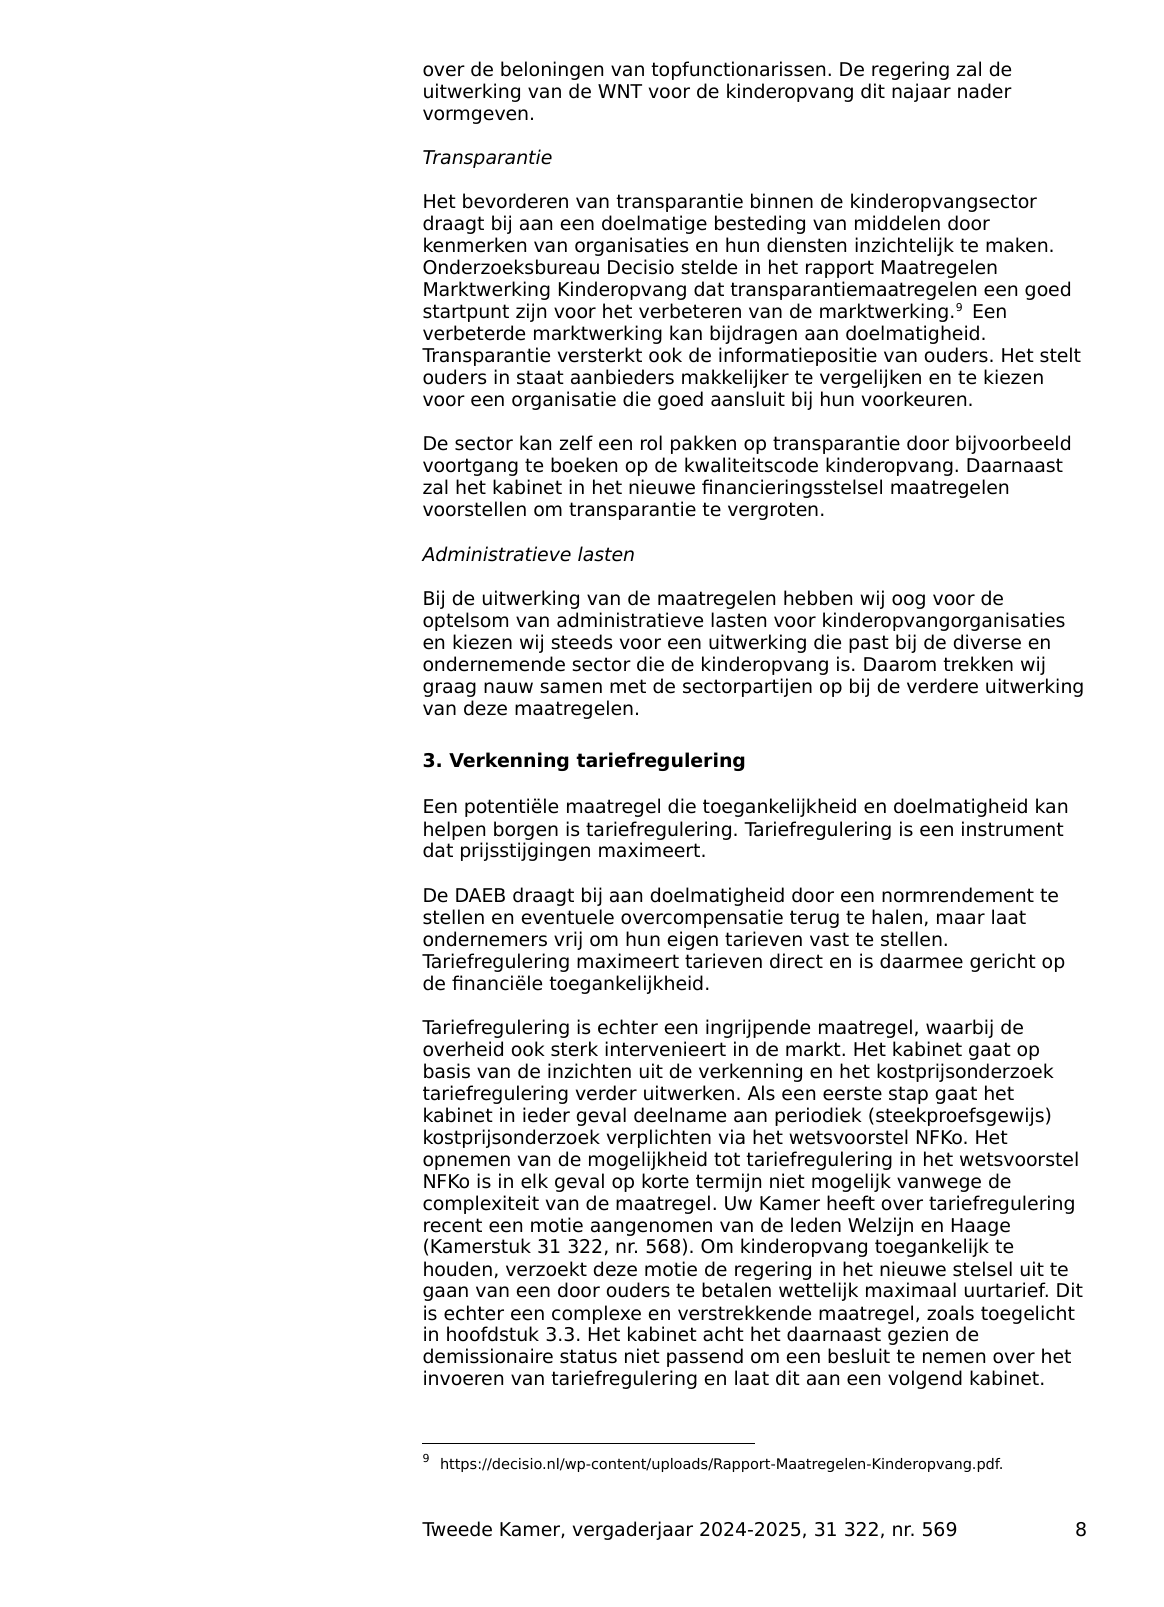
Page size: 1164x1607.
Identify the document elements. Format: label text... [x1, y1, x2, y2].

subtitle 3. Verkenning tariefregulering [422, 749, 1087, 771]
text Bij de uitwerking van de maatregelen hebben wij oog voor de optelsom van administratieve lasten voor kinderopvangorganisaties en kiezen wij steeds voor een uitwerking die past bij de diverse en ondernemende sector die de kinderopvang is. Daarom trekken wij graag nauw samen met de sectorpartijen op bij de verdere uitwerking van deze maatregelen. [422, 588, 1087, 719]
text De sector kan zelf een rol pakken op transparantie door bijvoorbeeld voortgang te boeken op de kwaliteitscode kinderopvang. Daarnaast zal het kabinet in het nieuwe financieringsstelsel maatregelen voorstellen om transparantie te vergroten. [422, 433, 1087, 521]
text over de beloningen van topfunctionarissen. De regering zal de uitwerking van de WNT voor de kinderopvang dit najaar nader vormgeven. [422, 59, 1087, 125]
text De DAEB draagt bij aan doelmatigheid door een normrendement te stellen en eventuele overcompensatie terug te halen, maar laat ondernemers vrij om hun eigen tarieven vast te stellen. Tariefregulering maximeert tarieven direct en is daarmee gericht op de financiële toegankelijkheid. [422, 884, 1087, 994]
text https://decisio.nl/wp-content/uploads/Rapport-Maatregelen-Kinderopvang.pdf. [422, 1452, 1087, 1474]
text Het bevorderen van transparantie binnen de kinderopvangsector draagt bij aan een doelmatige besteding van middelen door kenmerken van organisaties en hun diensten inzichtelijk te maken. Onderzoeksbureau Decisio stelde in het rapport Maatregelen Marktwerking Kinderopvang dat transparantiemaatregelen een goed startpunt zijn voor het verbeteren van de marktwerking. Een verbeterde marktwerking kan bijdragen aan doelmatigheid. Transparantie versterkt ook de informatiepositie van ouders. Het stelt ouders in staat aanbieders makkelijker te vergelijken en te kiezen voor een organisatie die goed aansluit bij hun voorkeuren. [422, 191, 1087, 411]
text Een potentiële maatregel die toegankelijkheid en doelmatigheid kan helpen borgen is tariefregulering. Tariefregulering is een instrument dat prijsstijgingen maximeert. [422, 796, 1087, 862]
subtitle Transparantie [422, 147, 1087, 169]
subtitle Administratieve lasten [422, 543, 1087, 565]
text Tariefregulering is echter een ingrijpende maatregel, waarbij de overheid ook sterk intervenieert in de markt. Het kabinet gaat op basis van de inzichten uit de verkenning en het kostprijsonderzoek tariefregulering verder uitwerken. Als een eerste stap gaat het kabinet in ieder geval deelname aan periodiek (steekproefsgewijs) kostprijsonderzoek verplichten via het wetsvoorstel NFKo. Het opnemen van de mogelijkheid tot tariefregulering in het wetsvoorstel NFKo is in elk geval op korte termijn niet mogelijk vanwege de complexiteit van de maatregel. Uw Kamer heeft over tariefregulering recent een motie aangenomen van de leden Welzijn en Haage (Kamerstuk 31 322, nr. 568). Om kinderopvang toegankelijk te houden, verzoekt deze motie de regering in het nieuwe stelsel uit te gaan van een door ouders te betalen wettelijk maximaal uurtarief. Dit is echter een complexe en verstrekkende maatregel, zoals toegelicht in hoofdstuk 3.3. Het kabinet acht het daarnaast gezien de demissionaire status niet passend om een besluit te nemen over het invoeren van tariefregulering en laat dit aan een volgend kabinet. [422, 1017, 1087, 1390]
